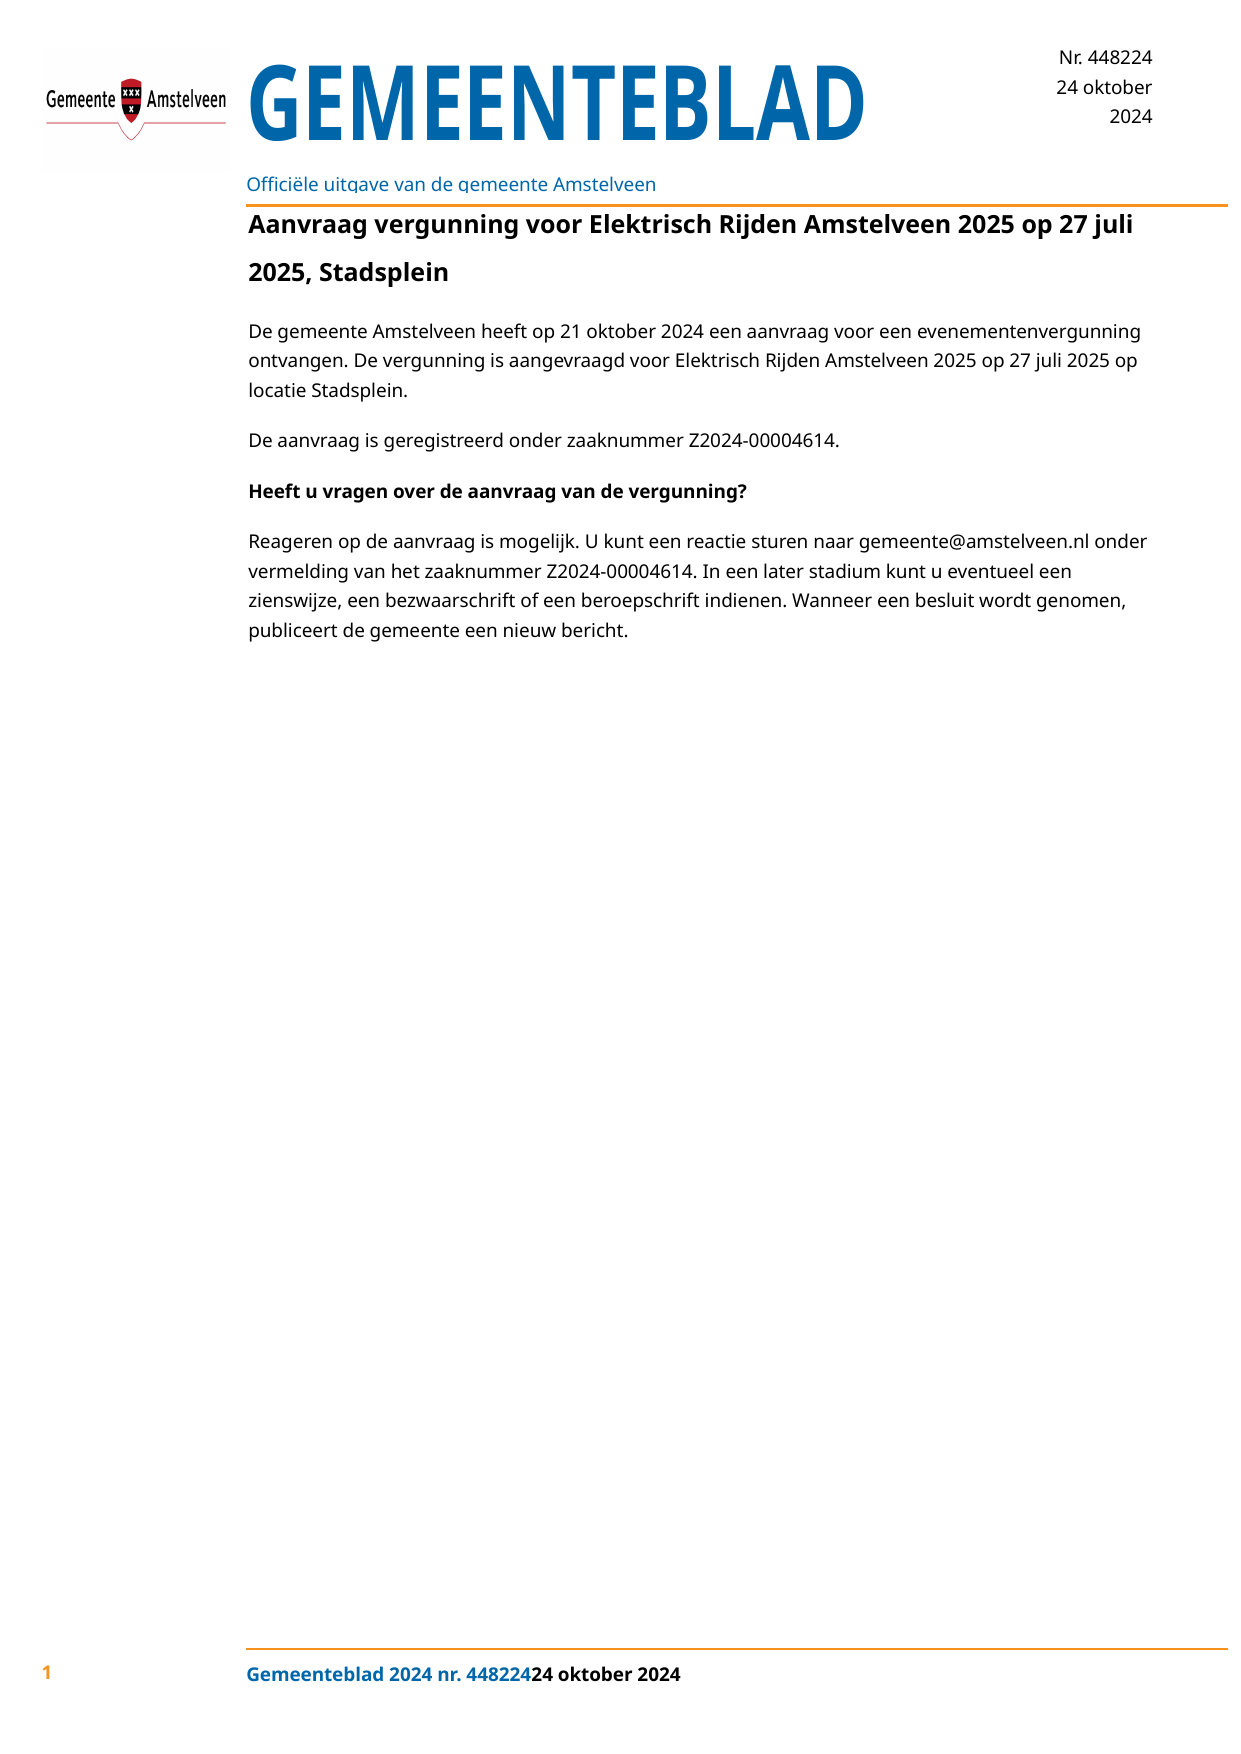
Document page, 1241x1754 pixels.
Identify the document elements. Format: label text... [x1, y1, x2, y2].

picture [41, 47, 231, 172]
text De gemeente Amstelveen heeft op 21 oktober 2024 een aanvraag voor een evenementenvergunning ontvangen. De vergunning is aangevraagd voor Elektrisch Rijden Amstelveen 2025 op 27 juli 2025 op locatie Stadsplein. [248, 318, 1152, 403]
text Reageren op de aanvraag is mogelijk. U kunt een reactie sturen naar gemeente@amstelveen.nl onder vermelding van het zaaknummer Z2024-00004614. In een later stadium kunt u eventueel een zienswijze, een bezwaarschrift of een beroepschrift indienen. Wanneer een besluit wordt genomen, publiceert de gemeente een nieuw bericht. [248, 528, 1152, 643]
text Aanvraag vergunning voor Elektrisch Rijden Amstelveen 2025 op 27 juli 2025, Stadsplein [248, 207, 1152, 288]
text De aanvraag is geregistreerd onder zaaknummer Z2024-00004614. [248, 427, 1152, 453]
text Heeft u vragen over de aanvraag van de vergunning? [248, 478, 1152, 504]
